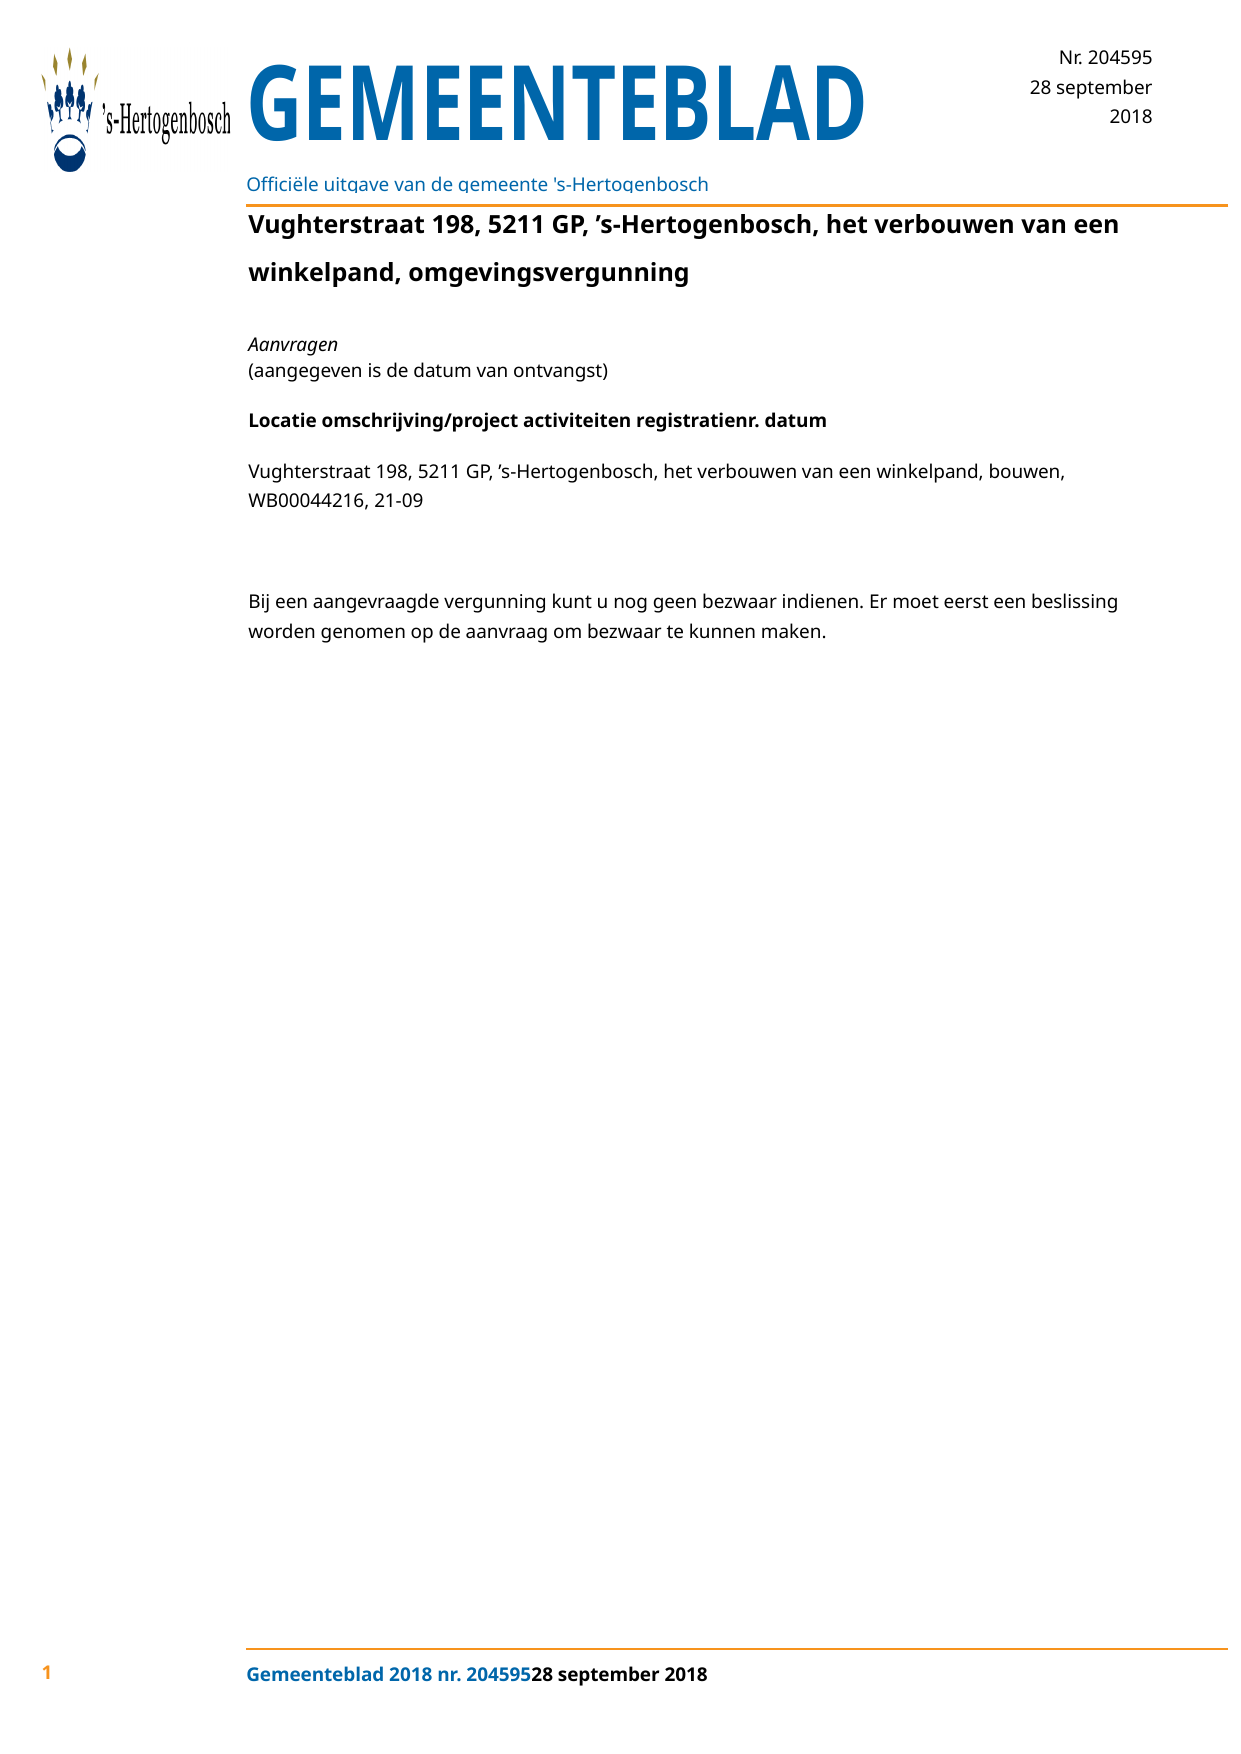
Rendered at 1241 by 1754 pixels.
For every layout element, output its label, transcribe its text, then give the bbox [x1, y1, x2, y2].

text Vughterstraat 198, 5211 GP, ’s-Hertogenbosch, het verbouwen van een winkelpand, bouwen, WB00044216, 21-09 [248, 458, 1152, 513]
picture [41, 47, 231, 172]
text Aanvragen [248, 331, 1152, 357]
text Locatie omschrijving/project activiteiten registratienr. datum [248, 408, 1152, 433]
text Vughterstraat 198, 5211 GP, ’s-Hertogenbosch, het verbouwen van een winkelpand, omgevingsvergunning [248, 207, 1152, 288]
text Bij een aangevraagde vergunning kunt u nog geen bezwaar indienen. Er moet eerst een beslissing worden genomen op de aanvraag om bezwaar te kunnen maken. [248, 588, 1152, 644]
text (aangegeven is de datum van ontvangst) [248, 357, 1152, 383]
